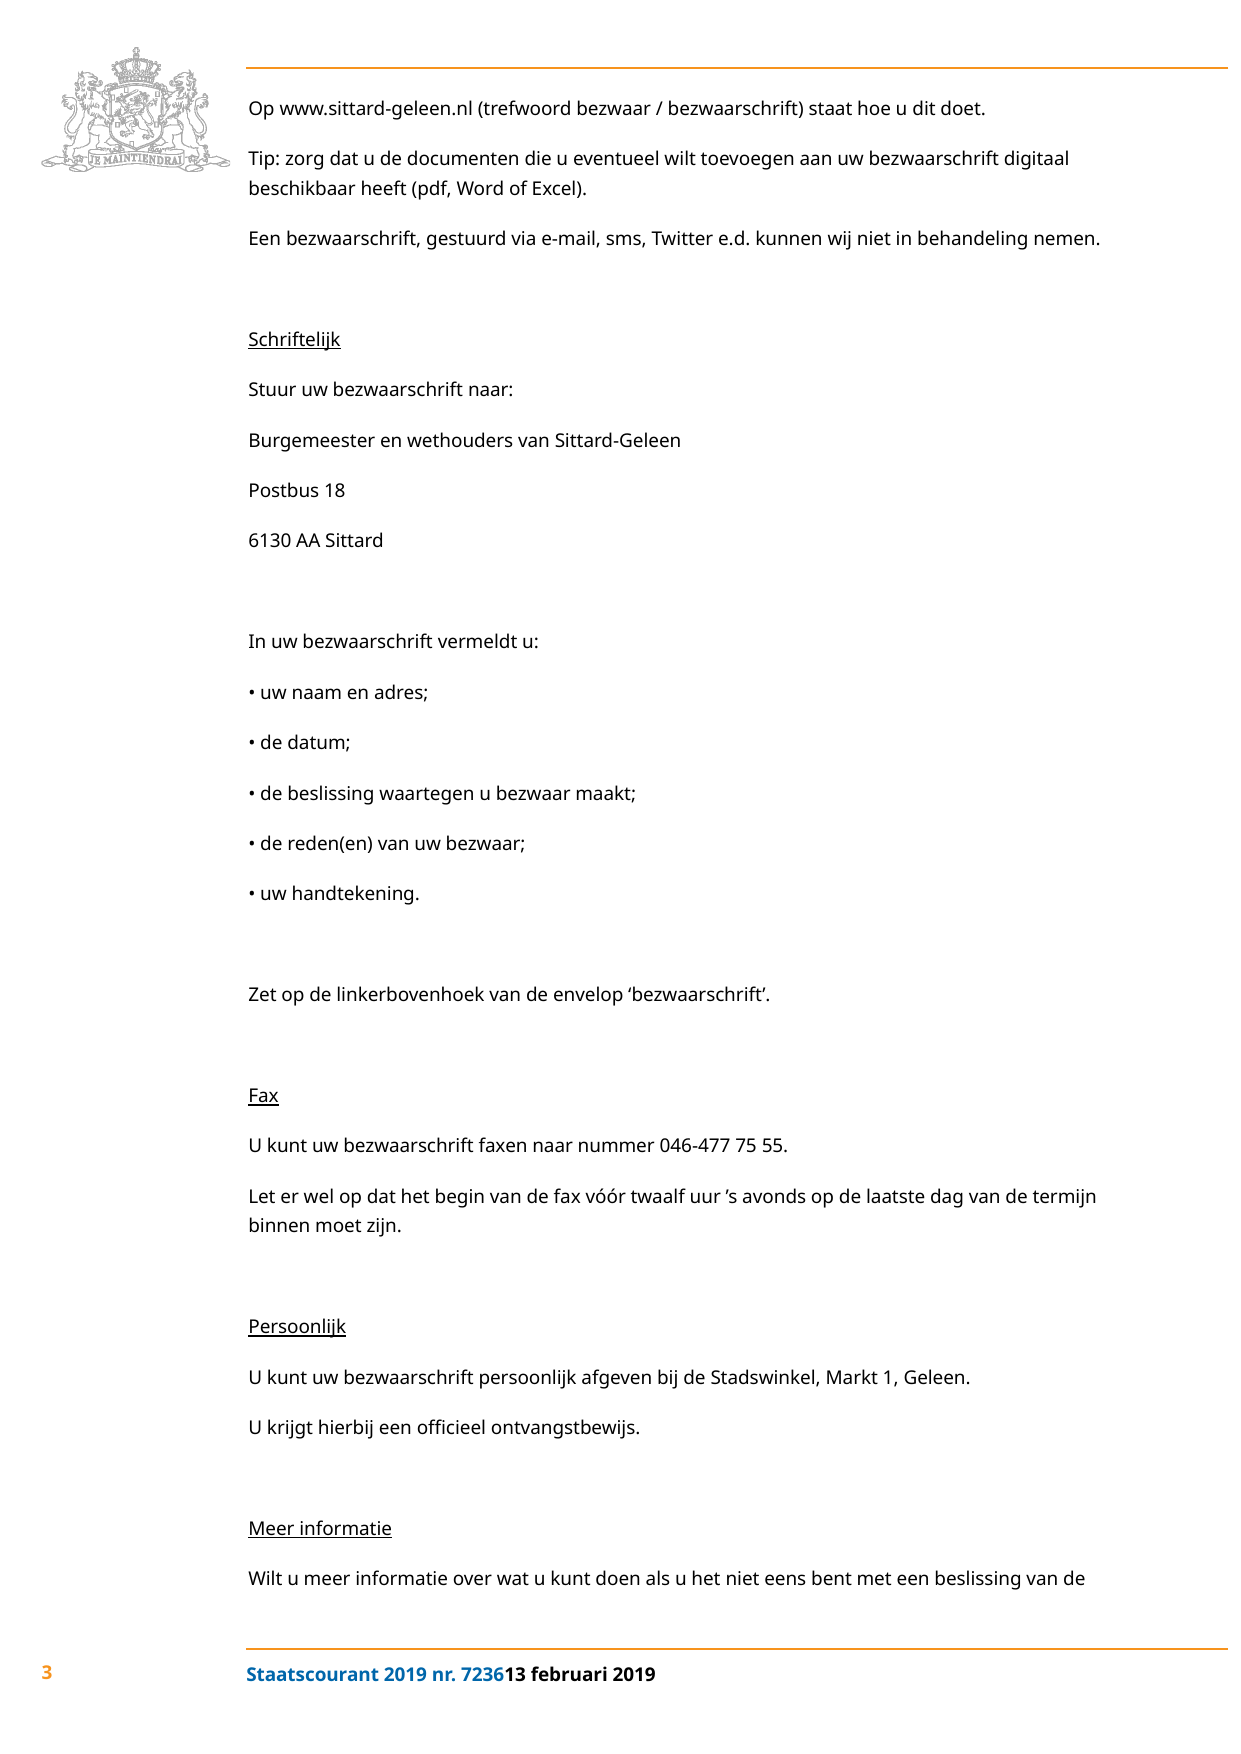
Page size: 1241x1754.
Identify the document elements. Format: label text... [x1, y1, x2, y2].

text • de beslissing waartegen u bezwaar maakt; [248, 780, 1152, 806]
text 6130 AA Sittard [248, 528, 1152, 553]
text U kunt uw bezwaarschrift faxen naar nummer 046-477 75 55. [248, 1133, 1152, 1158]
text Fax [248, 1082, 1152, 1108]
picture [41, 47, 231, 172]
text Let er wel op dat het begin van de fax vóór twaalf uur ’s avonds op de laatste dag van de termijn binnen moet zijn. [248, 1183, 1152, 1238]
text • de datum; [248, 729, 1152, 755]
text Persoonlijk [248, 1313, 1152, 1339]
text • uw naam en adres; [248, 679, 1152, 705]
text Schriftelijk [248, 326, 1152, 352]
text Wilt u meer informatie over wat u kunt doen als u het niet eens bent met een beslissing van de [248, 1566, 1152, 1591]
text Zet op de linkerbovenhoek van de envelop ‘bezwaarschrift’. [248, 981, 1152, 1007]
text U krijgt hierbij een officieel ontvangstbewijs. [248, 1414, 1152, 1440]
text • de reden(en) van uw bezwaar; [248, 830, 1152, 856]
text • uw handtekening. [248, 881, 1152, 906]
text Een bezwaarschrift, gestuurd via e-mail, sms, Twitter e.d. kunnen wij niet in behandeling nemen. [248, 225, 1152, 251]
text Op www.sittard-geleen.nl (trefwoord bezwaar / bezwaarschrift) staat hoe u dit doet. [248, 95, 1152, 121]
text Stuur uw bezwaarschrift naar: [248, 376, 1152, 402]
text Meer informatie [248, 1515, 1152, 1541]
text U kunt uw bezwaarschrift persoonlijk afgeven bij de Stadswinkel, Markt 1, Geleen. [248, 1364, 1152, 1390]
text Tip: zorg dat u de documenten die u eventueel wilt toevoegen aan uw bezwaarschrift digitaal beschikbaar heeft (pdf, Word of Excel). [248, 145, 1152, 201]
text Burgemeester en wethouders van Sittard-Geleen [248, 427, 1152, 453]
text In uw bezwaarschrift vermeldt u: [248, 628, 1152, 654]
text Postbus 18 [248, 477, 1152, 503]
